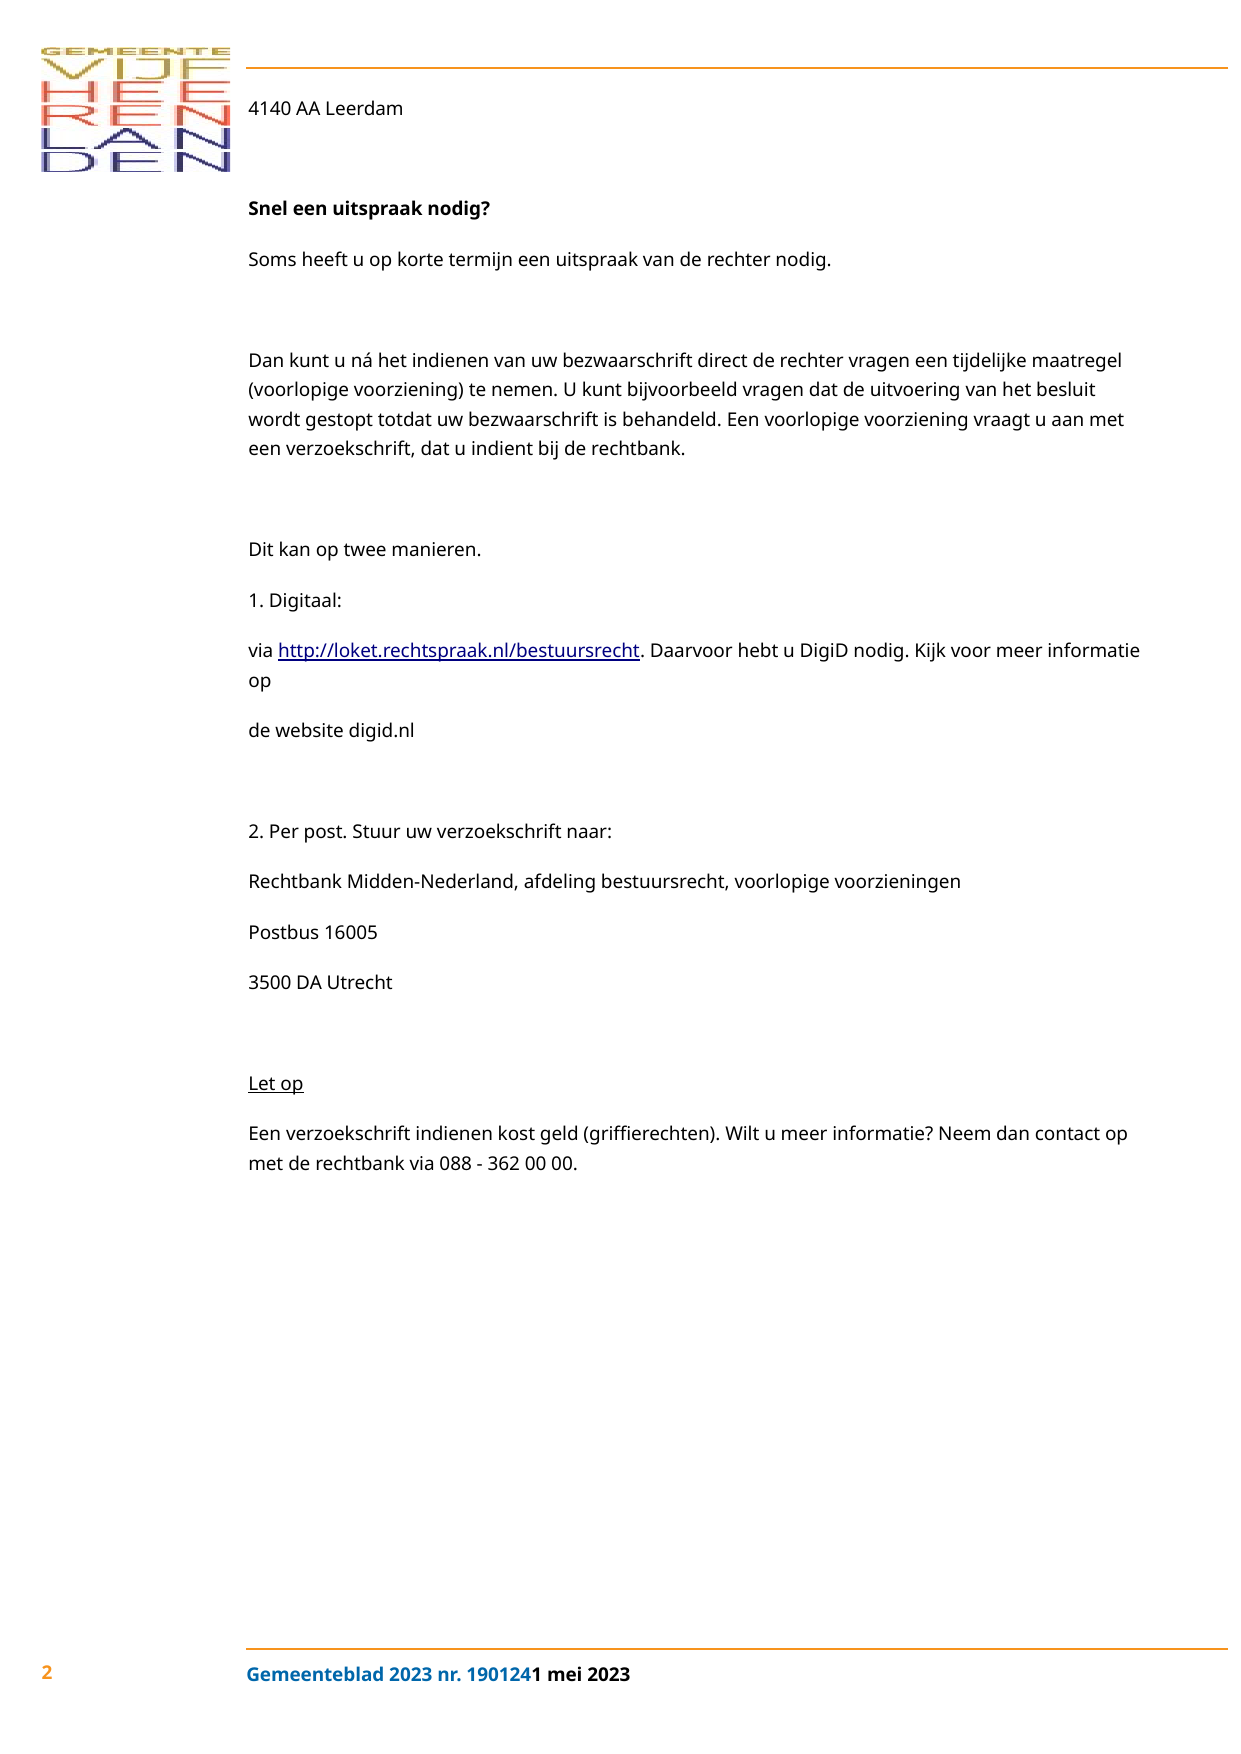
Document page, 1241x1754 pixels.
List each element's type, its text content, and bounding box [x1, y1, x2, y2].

text Rechtbank Midden-Nederland, afdeling bestuursrecht, voorlopige voorzieningen [248, 868, 1152, 894]
text Dit kan op twee manieren. [248, 536, 1152, 562]
text 4140 AA Leerdam [248, 95, 1152, 121]
text Een verzoekschrift indienen kost geld (griffierechten). Wilt u meer informatie? Neem dan contact op met de rechtbank via 088 - 362 00 00. [248, 1121, 1152, 1176]
text Dan kunt u ná het indienen van uw bezwaarschrift direct de rechter vragen een tijdelijke maatregel (voorlopige voorziening) te nemen. U kunt bijvoorbeeld vragen dat de uitvoering van het besluit wordt gestopt totdat uw bezwaarschrift is behandeld. Een voorlopige voorziening vraagt u aan met een verzoekschrift, dat u indient bij de rechtbank. [248, 347, 1152, 461]
text 2. Per post. Stuur uw verzoekschrift naar: [248, 818, 1152, 844]
picture [41, 47, 231, 172]
text Snel een uitspraak nodig? [248, 196, 1152, 221]
text de website digid.nl [248, 717, 1152, 743]
text via http://loket.rechtspraak.nl/bestuursrecht. Daarvoor hebt u DigiD nodig. Kijk voor meer informatie op [248, 637, 1152, 693]
text 3500 DA Utrecht [248, 969, 1152, 995]
text Postbus 16005 [248, 919, 1152, 945]
text Soms heeft u op korte termijn een uitspraak van de rechter nodig. [248, 246, 1152, 272]
text 1. Digitaal: [248, 587, 1152, 613]
text Let op [248, 1070, 1152, 1096]
